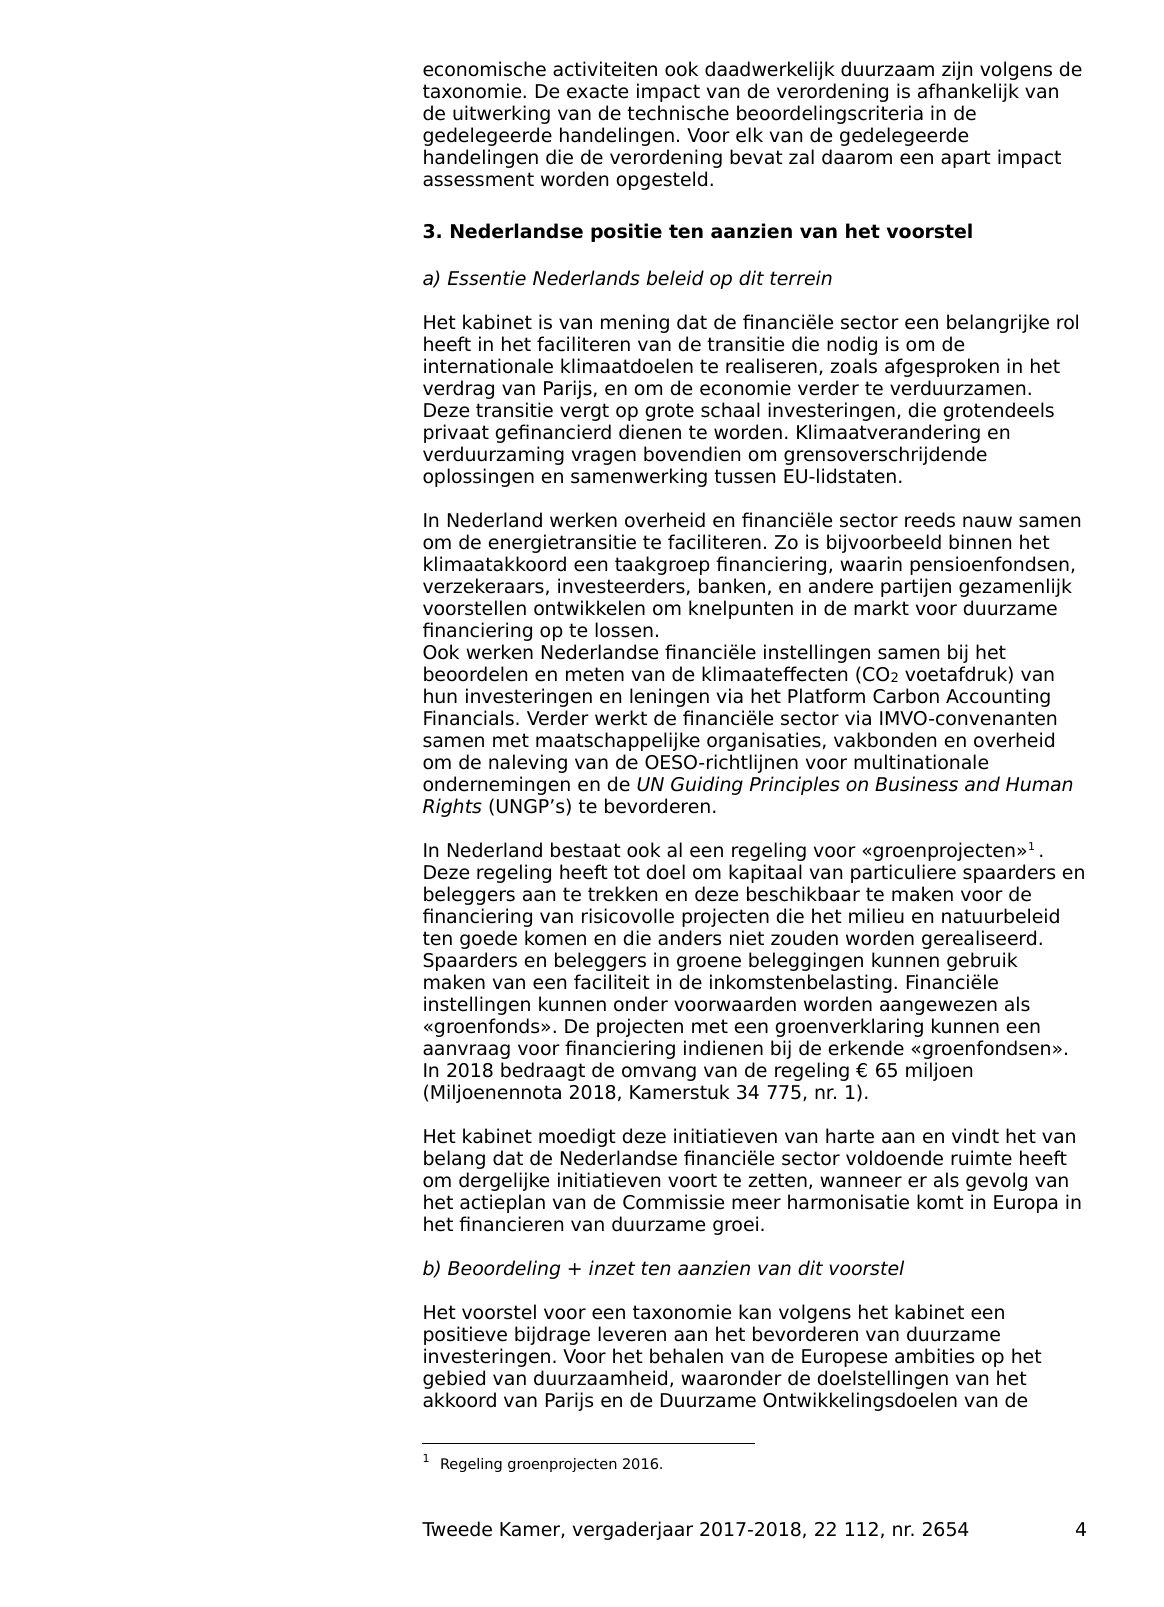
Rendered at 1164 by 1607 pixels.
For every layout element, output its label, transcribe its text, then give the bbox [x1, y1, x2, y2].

text In Nederland werken overheid en financiële sector reeds nauw samen om de energietransitie te faciliteren. Zo is bijvoorbeeld binnen het klimaatakkoord een taakgroep financiering, waarin pensioenfondsen, verzekeraars, investeerders, banken, en andere partijen gezamenlijk voorstellen ontwikkelen om knelpunten in de markt voor duurzame financiering op te lossen. [422, 510, 1087, 642]
text In Nederland bestaat ook al een regeling voor «groenprojecten». Deze regeling heeft tot doel om kapitaal van particuliere spaarders en beleggers aan te trekken en deze beschikbaar te maken voor de financiering van risicovolle projecten die het milieu en natuurbeleid ten goede komen en die anders niet zouden worden gerealiseerd. Spaarders en beleggers in groene beleggingen kunnen gebruik maken van een faciliteit in de inkomstenbelasting. Financiële instellingen kunnen onder voorwaarden worden aangewezen als «groenfonds». De projecten met een groenverklaring kunnen een aanvraag voor financiering indienen bij de erkende «groenfondsen». In 2018 bedraagt de omvang van de regeling € 65 miljoen (Miljoenennota 2018, Kamerstuk 34 775, nr. 1). [422, 840, 1087, 1104]
subtitle 3. Nederlandse positie ten aanzien van het voorstel [422, 221, 1087, 243]
text Het voorstel voor een taxonomie kan volgens het kabinet een positieve bijdrage leveren aan het bevorderen van duurzame investeringen. Voor het behalen van de Europese ambities op het gebied van duurzaamheid, waaronder de doelstellingen van het akkoord van Parijs en de Duurzame Ontwikkelingsdoelen van de [422, 1302, 1087, 1412]
text Regeling groenprojecten 2016. [422, 1452, 1087, 1474]
text economische activiteiten ook daadwerkelijk duurzaam zijn volgens de taxonomie. De exacte impact van de verordening is afhankelijk van de uitwerking van de technische beoordelingscriteria in de gedelegeerde handelingen. Voor elk van de gedelegeerde handelingen die de verordening bevat zal daarom een apart impact assessment worden opgesteld. [422, 59, 1087, 191]
text Ook werken Nederlandse financiële instellingen samen bij het beoordelen en meten van de klimaateffecten (CO2 voetafdruk) van hun investeringen en leningen via het Platform Carbon Accounting Financials. Verder werkt de financiële sector via IMVO-convenanten samen met maatschappelijke organisaties, vakbonden en overheid om de naleving van de OESO-richtlijnen voor multinationale ondernemingen en de UN Guiding Principles on Business and Human Rights (UNGP’s) te bevorderen. [422, 642, 1087, 818]
subtitle b) Beoordeling + inzet ten aanzien van dit voorstel [422, 1258, 1087, 1280]
text Het kabinet is van mening dat de financiële sector een belangrijke rol heeft in het faciliteren van de transitie die nodig is om de internationale klimaatdoelen te realiseren, zoals afgesproken in het verdrag van Parijs, en om de economie verder te verduurzamen. Deze transitie vergt op grote schaal investeringen, die grotendeels privaat gefinancierd dienen te worden. Klimaatverandering en verduurzaming vragen bovendien om grensoverschrijdende oplossingen en samenwerking tussen EU-lidstaten. [422, 312, 1087, 488]
subtitle a) Essentie Nederlands beleid op dit terrein [422, 268, 1087, 290]
text Het kabinet moedigt deze initiatieven van harte aan en vindt het van belang dat de Nederlandse financiële sector voldoende ruimte heeft om dergelijke initiatieven voort te zetten, wanneer er als gevolg van het actieplan van de Commissie meer harmonisatie komt in Europa in het financieren van duurzame groei. [422, 1126, 1087, 1236]
